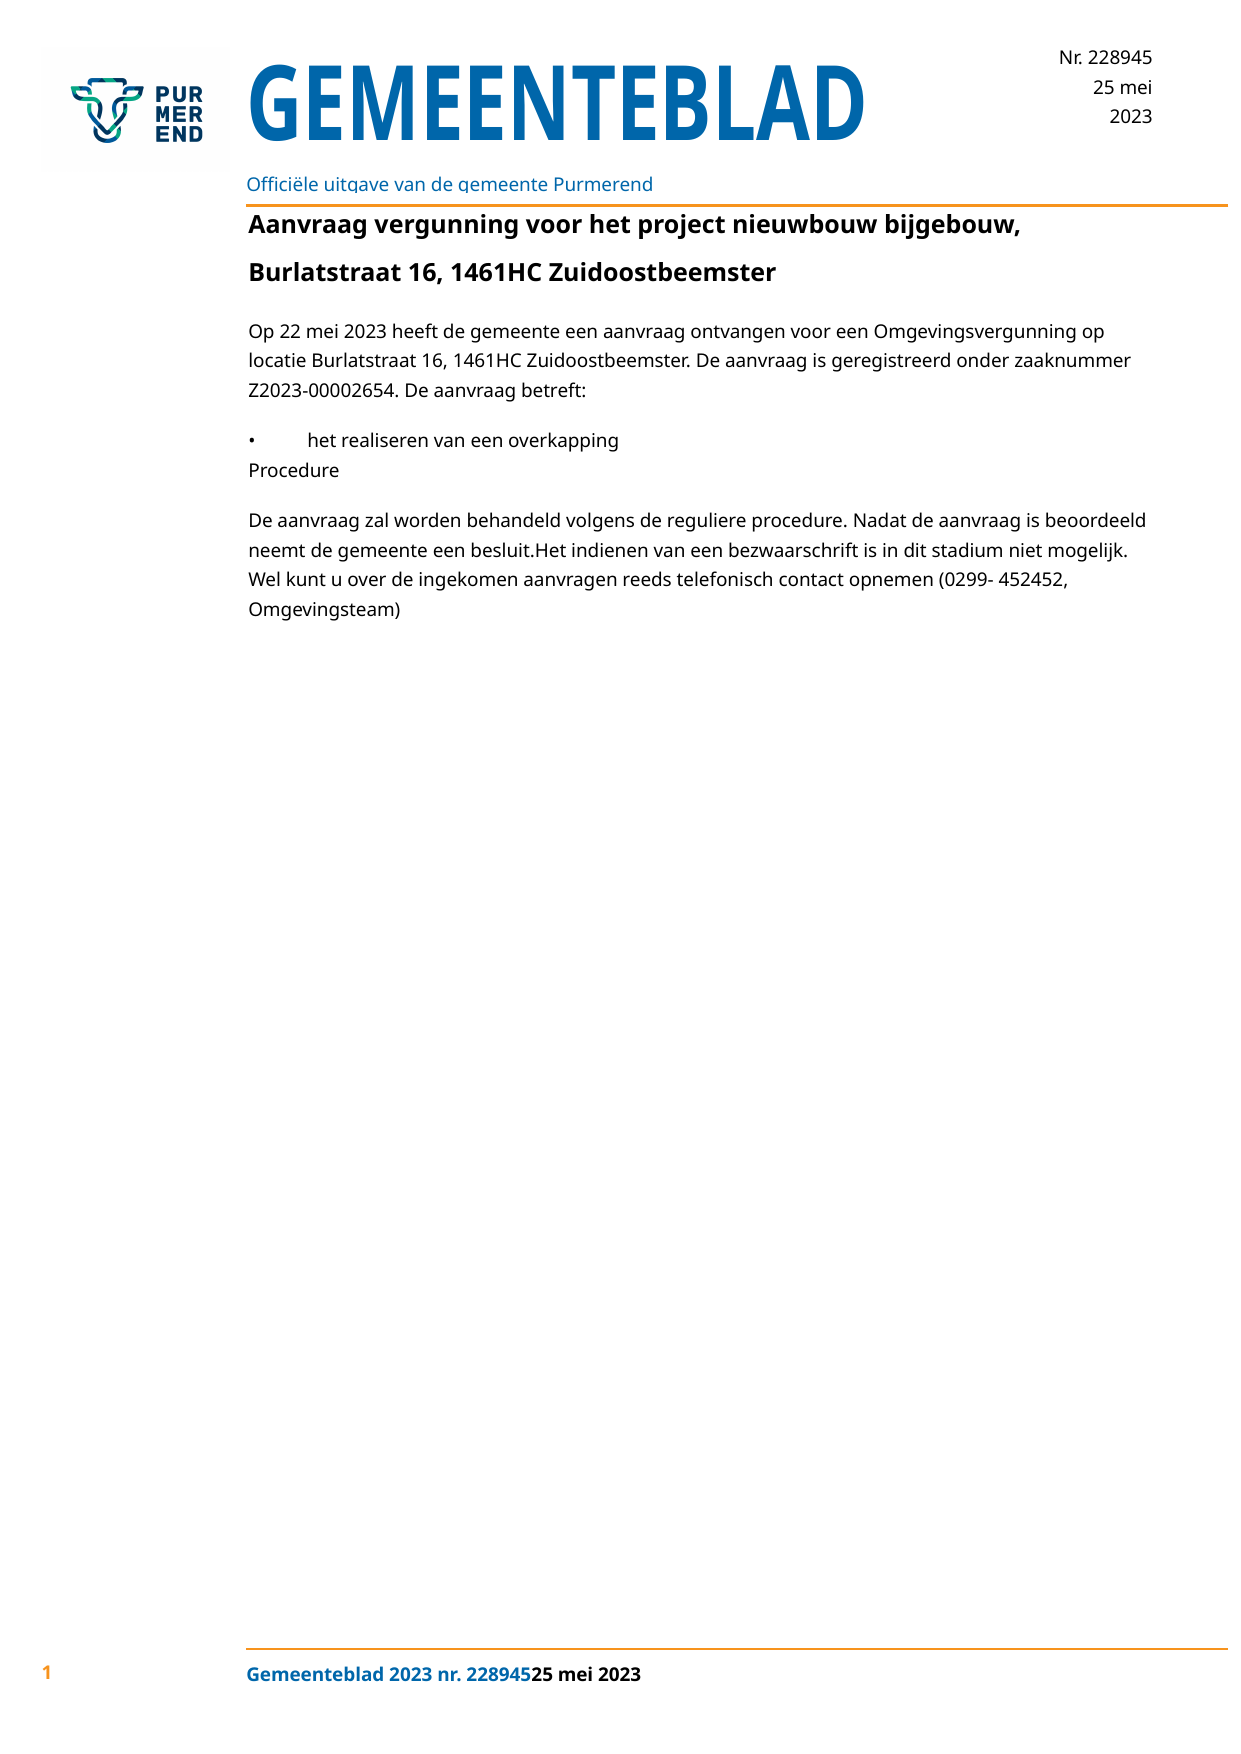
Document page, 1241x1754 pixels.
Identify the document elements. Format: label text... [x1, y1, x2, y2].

list het realiseren van een overkapping [248, 427, 1152, 453]
text De aanvraag zal worden behandeld volgens de reguliere procedure. Nadat de aanvraag is beoordeeld neemt de gemeente een besluit.Het indienen van een bezwaarschrift is in dit stadium niet mogelijk. Wel kunt u over de ingekomen aanvragen reeds telefonisch contact opnemen (0299- 452452, Omgevingsteam) [248, 507, 1152, 622]
text Aanvraag vergunning voor het project nieuwbouw bijgebouw, Burlatstraat 16, 1461HC Zuidoostbeemster [248, 207, 1152, 288]
text Op 22 mei 2023 heeft de gemeente een aanvraag ontvangen voor een Omgevingsvergunning op locatie Burlatstraat 16, 1461HC Zuidoostbeemster. De aanvraag is geregistreerd onder zaaknummer Z2023-00002654. De aanvraag betreft: [248, 318, 1152, 403]
picture [41, 47, 231, 172]
text Procedure [248, 457, 1152, 483]
